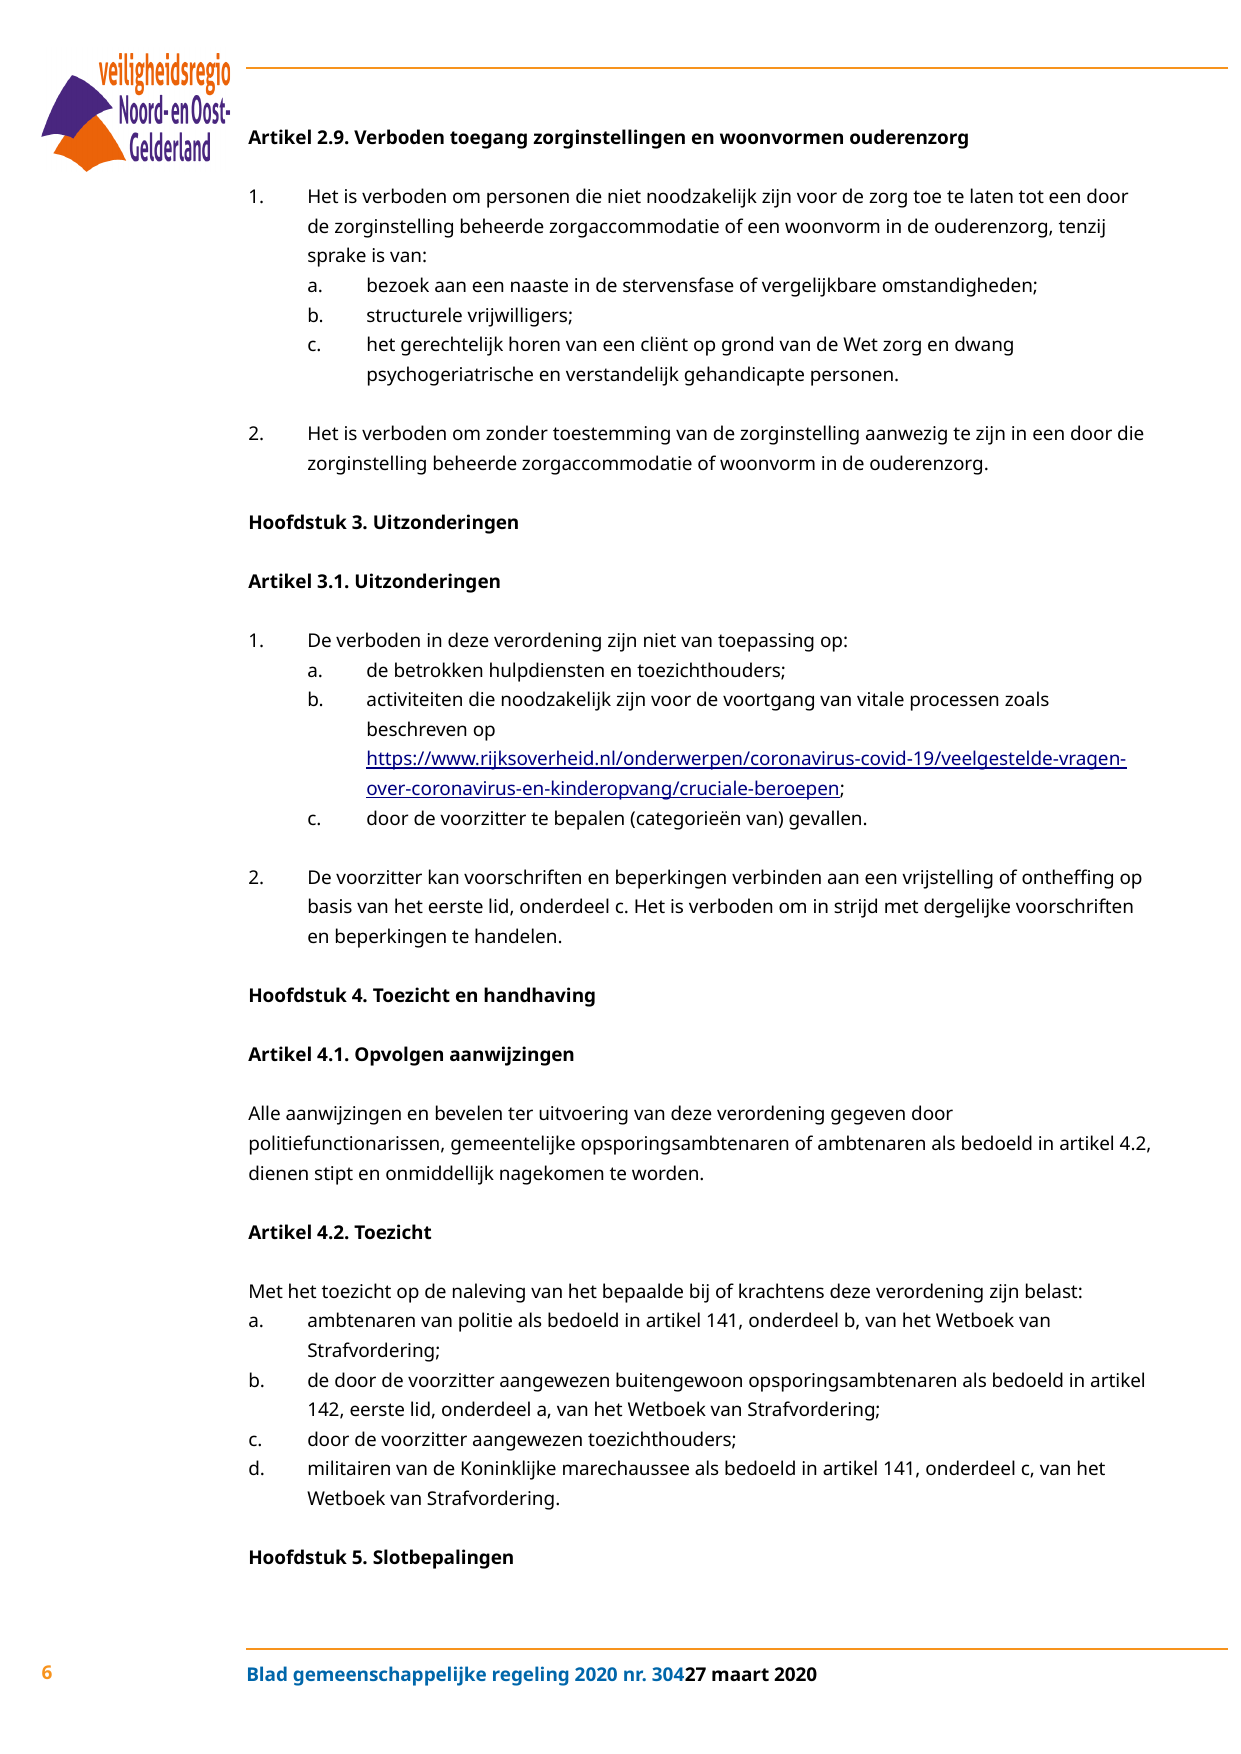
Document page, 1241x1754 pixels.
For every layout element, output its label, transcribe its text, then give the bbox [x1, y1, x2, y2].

list de betrokken hulpdiensten en toezichthouders; [307, 657, 1152, 683]
list De verboden in deze verordening zijn niet van toepassing op: [248, 627, 1152, 653]
text Hoofdstuk 5. Slotbepalingen [248, 1544, 1152, 1570]
text Artikel 3.1. Uitzonderingen [248, 568, 1152, 594]
text Alle aanwijzingen en bevelen ter uitvoering van deze verordening gegeven door politiefunctionarissen, gemeentelijke opsporingsambtenaren of ambtenaren als bedoeld in artikel 4.2, dienen stipt en onmiddellijk nagekomen te worden. [248, 1101, 1152, 1186]
list activiteiten die noodzakelijk zijn voor de voortgang van vitale processen zoals beschreven op https://www.rijksoverheid.nl/onderwerpen/coronavirus-covid-19/veelgestelde-vragen-over-coronavirus-en-kinderopvang/cruciale-beroepen; [307, 686, 1152, 801]
picture [41, 47, 231, 172]
text Artikel 4.2. Toezicht [248, 1219, 1152, 1245]
text Artikel 4.1. Opvolgen aanwijzingen [248, 1041, 1152, 1067]
text Met het toezicht op de naleving van het bepaalde bij of krachtens deze verordening zijn belast: [248, 1278, 1152, 1304]
list Het is verboden om personen die niet noodzakelijk zijn voor de zorg toe te laten tot een door de zorginstelling beheerde zorgaccommodatie of een woonvorm in de ouderenzorg, tenzij sprake is van: [248, 183, 1152, 268]
list structurele vrijwilligers; [307, 302, 1152, 328]
list door de voorzitter aangewezen toezichthouders; [248, 1426, 1152, 1452]
list de door de voorzitter aangewezen buitengewoon opsporingsambtenaren als bedoeld in artikel 142, eerste lid, onderdeel a, van het Wetboek van Strafvordering; [248, 1367, 1152, 1422]
text Artikel 2.9. Verboden toegang zorginstellingen en woonvormen ouderenzorg [248, 124, 1152, 150]
list door de voorzitter te bepalen (categorieën van) gevallen. [307, 805, 1152, 831]
list militairen van de Koninklijke marechaussee als bedoeld in artikel 141, onderdeel c, van het Wetboek van Strafvordering. [248, 1456, 1152, 1511]
list De voorzitter kan voorschriften en beperkingen verbinden aan een vrijstelling of ontheffing op basis van het eerste lid, onderdeel c. Het is verboden om in strijd met dergelijke voorschriften en beperkingen te handelen. [248, 864, 1152, 949]
text Hoofdstuk 4. Toezicht en handhaving [248, 982, 1152, 1008]
list bezoek aan een naaste in de stervensfase of vergelijkbare omstandigheden; [307, 272, 1152, 298]
list het gerechtelijk horen van een cliënt op grond van de Wet zorg en dwang psychogeriatrische en verstandelijk gehandicapte personen. [307, 331, 1152, 387]
text Hoofdstuk 3. Uitzonderingen [248, 509, 1152, 535]
list Het is verboden om zonder toestemming van de zorginstelling aanwezig te zijn in een door die zorginstelling beheerde zorgaccommodatie of woonvorm in de ouderenzorg. [248, 420, 1152, 476]
list ambtenaren van politie als bedoeld in artikel 141, onderdeel b, van het Wetboek van Strafvordering; [248, 1308, 1152, 1363]
